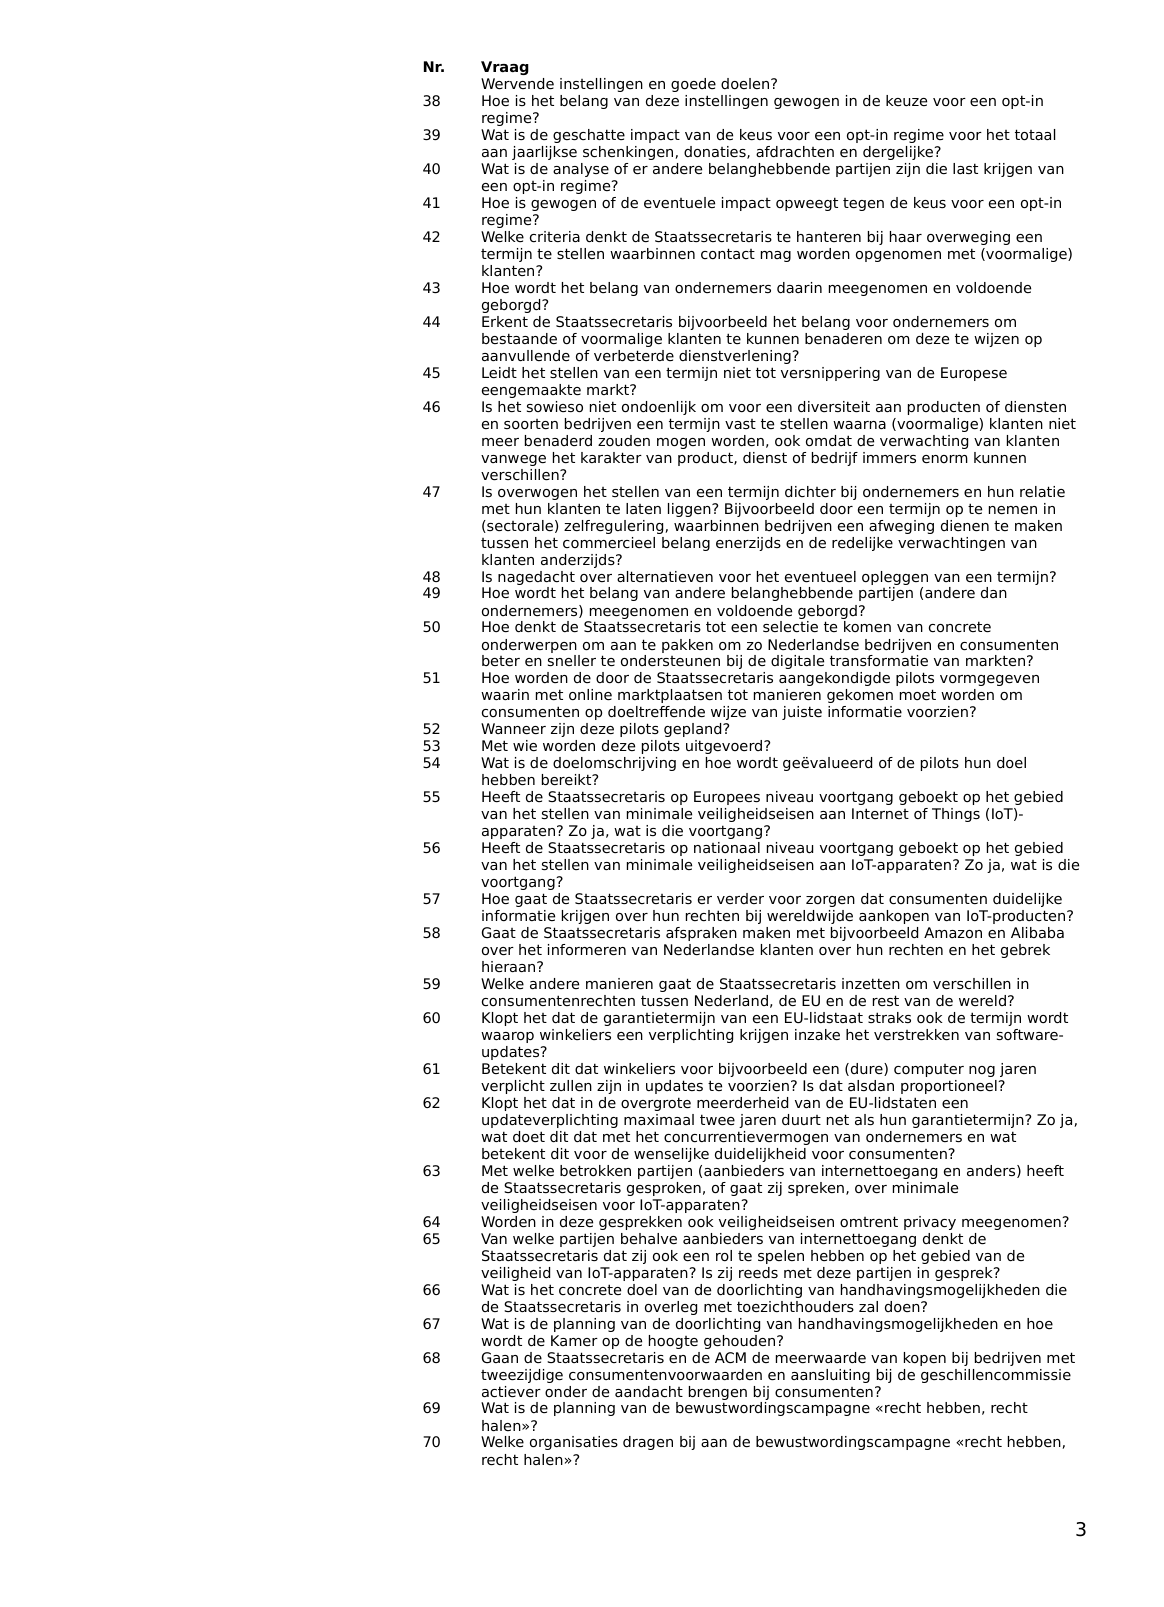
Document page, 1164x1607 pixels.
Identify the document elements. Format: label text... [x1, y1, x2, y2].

table_cell Welke criteria denkt de Staatssecretaris te hanteren bij haar overweging een termijn te stellen waarbinnen contact mag worden opgenomen met (voormalige) klanten? [475, 229, 1087, 280]
table_cell 38 [422, 93, 475, 127]
table_cell 46 [422, 399, 475, 483]
table_cell Van welke partijen behalve aanbieders van internettoegang denkt de Staatssecretaris dat zij ook een rol te spelen hebben op het gebied van de veiligheid van IoT-apparaten? Is zij reeds met deze partijen in gesprek? [475, 1231, 1087, 1282]
table_cell Welke organisaties dragen bij aan de bewustwordingscampagne «recht hebben, recht halen»? [475, 1434, 1087, 1468]
table_cell 61 [422, 1061, 475, 1095]
table_cell Welke andere manieren gaat de Staatssecretaris inzetten om verschillen in consumentenrechten tussen Nederland, de EU en de rest van de wereld? [475, 976, 1087, 1010]
table_cell 70 [422, 1434, 475, 1468]
table_cell Hoe denkt de Staatssecretaris tot een selectie te komen van concrete onderwerpen om aan te pakken om zo Nederlandse bedrijven en consumenten beter en sneller te ondersteunen bij de digitale transformatie van markten? [475, 619, 1087, 670]
table_cell Is nagedacht over alternatieven voor het eventueel opleggen van een termijn? [475, 569, 1087, 585]
table_cell 47 [422, 484, 475, 568]
table_cell Hoe is gewogen of de eventuele impact opweegt tegen de keus voor een opt-in regime? [475, 195, 1087, 229]
table_cell 42 [422, 229, 475, 280]
table_header Vraag [475, 59, 1087, 76]
table_cell Leidt het stellen van een termijn niet tot versnippering van de Europese eengemaakte markt? [475, 365, 1087, 399]
table_cell Heeft de Staatssecretaris op nationaal niveau voortgang geboekt op het gebied van het stellen van minimale veiligheidseisen aan IoT-apparaten? Zo ja, wat is die voortgang? [475, 840, 1087, 891]
table_cell 57 [422, 891, 475, 925]
table_cell 60 [422, 1010, 475, 1061]
table_cell 52 [422, 721, 475, 738]
table_cell 50 [422, 619, 475, 670]
table_cell Wervende instellingen en goede doelen? [475, 76, 1087, 93]
table_cell Wat is de geschatte impact van de keus voor een opt-in regime voor het totaal aan jaarlijkse schenkingen, donaties, afdrachten en dergelijke? [475, 127, 1087, 161]
table_cell Hoe wordt het belang van andere belanghebbende partijen (andere dan ondernemers) meegenomen en voldoende geborgd? [475, 585, 1087, 619]
table_cell Wat is de planning van de doorlichting van handhavingsmogelijkheden en hoe wordt de Kamer op de hoogte gehouden? [475, 1316, 1087, 1349]
table_cell Hoe is het belang van deze instellingen gewogen in de keuze voor een opt-in regime? [475, 93, 1087, 127]
table_cell [422, 76, 475, 93]
table_cell 66 [422, 1282, 475, 1316]
table_cell 65 [422, 1231, 475, 1282]
table_cell 54 [422, 755, 475, 789]
table_cell Met wie worden deze pilots uitgevoerd? [475, 738, 1087, 755]
table_cell Betekent dit dat winkeliers voor bijvoorbeeld een (dure) computer nog jaren verplicht zullen zijn in updates te voorzien? Is dat alsdan proportioneel? [475, 1061, 1087, 1095]
table_cell Gaan de Staatssecretaris en de ACM de meerwaarde van kopen bij bedrijven met tweezijdige consumentenvoorwaarden en aansluiting bij de geschillencommissie actiever onder de aandacht brengen bij consumenten? [475, 1350, 1087, 1400]
table_cell 41 [422, 195, 475, 229]
table_cell 45 [422, 365, 475, 399]
table_cell Met welke betrokken partijen (aanbieders van internettoegang en anders) heeft de Staatssecretaris gesproken, of gaat zij spreken, over minimale veiligheidseisen voor IoT-apparaten? [475, 1163, 1087, 1214]
table_cell Klopt het dat in de overgrote meerderheid van de EU-lidstaten een updateverplichting maximaal twee jaren duurt net als hun garantietermijn? Zo ja, wat doet dit dat met het concurrentievermogen van ondernemers en wat betekent dit voor de wenselijke duidelijkheid voor consumenten? [475, 1095, 1087, 1163]
table_cell Wat is het concrete doel van de doorlichting van handhavingsmogelijkheden die de Staatssecretaris in overleg met toezichthouders zal doen? [475, 1282, 1087, 1316]
table_cell Hoe worden de door de Staatssecretaris aangekondigde pilots vormgegeven waarin met online marktplaatsen tot manieren gekomen moet worden om consumenten op doeltreffende wijze van juiste informatie voorzien? [475, 670, 1087, 721]
table_cell 62 [422, 1095, 475, 1163]
table_cell Hoe gaat de Staatssecretaris er verder voor zorgen dat consumenten duidelijke informatie krijgen over hun rechten bij wereldwijde aankopen van IoT-producten? [475, 891, 1087, 925]
table_cell 53 [422, 738, 475, 755]
table_cell Is overwogen het stellen van een termijn dichter bij ondernemers en hun relatie met hun klanten te laten liggen? Bijvoorbeeld door een termijn op te nemen in (sectorale) zelfregulering, waarbinnen bedrijven een afweging dienen te maken tussen het commercieel belang enerzijds en de redelijke verwachtingen van klanten anderzijds? [475, 484, 1087, 568]
table_cell 39 [422, 127, 475, 161]
table_cell 68 [422, 1350, 475, 1400]
table_cell 44 [422, 314, 475, 365]
table_cell Wat is de doelomschrijving en hoe wordt geëvalueerd of de pilots hun doel hebben bereikt? [475, 755, 1087, 789]
table_cell Wat is de analyse of er andere belanghebbende partijen zijn die last krijgen van een opt-in regime? [475, 161, 1087, 195]
table_cell 67 [422, 1316, 475, 1349]
table_cell Wanneer zijn deze pilots gepland? [475, 721, 1087, 738]
table_cell 49 [422, 585, 475, 619]
table_cell Klopt het dat de garantietermijn van een EU-lidstaat straks ook de termijn wordt waarop winkeliers een verplichting krijgen inzake het verstrekken van software-updates? [475, 1010, 1087, 1061]
table_cell Heeft de Staatssecretaris op Europees niveau voortgang geboekt op het gebied van het stellen van minimale veiligheidseisen aan Internet of Things (IoT)-apparaten? Zo ja, wat is die voortgang? [475, 789, 1087, 840]
table_cell Gaat de Staatssecretaris afspraken maken met bijvoorbeeld Amazon en Alibaba over het informeren van Nederlandse klanten over hun rechten en het gebrek hieraan? [475, 925, 1087, 976]
table_cell 40 [422, 161, 475, 195]
table_cell 69 [422, 1400, 475, 1434]
table_cell Erkent de Staatssecretaris bijvoorbeeld het belang voor ondernemers om bestaande of voormalige klanten te kunnen benaderen om deze te wijzen op aanvullende of verbeterde dienstverlening? [475, 314, 1087, 365]
table_cell 59 [422, 976, 475, 1010]
table_header Nr. [422, 59, 475, 76]
table_cell 43 [422, 280, 475, 314]
table_cell 64 [422, 1214, 475, 1231]
table_cell 48 [422, 569, 475, 585]
table_cell Hoe wordt het belang van ondernemers daarin meegenomen en voldoende geborgd? [475, 280, 1087, 314]
table_cell 58 [422, 925, 475, 976]
table_cell Worden in deze gesprekken ook veiligheidseisen omtrent privacy meegenomen? [475, 1214, 1087, 1231]
table_cell Is het sowieso niet ondoenlijk om voor een diversiteit aan producten of diensten en soorten bedrijven een termijn vast te stellen waarna (voormalige) klanten niet meer benaderd zouden mogen worden, ook omdat de verwachting van klanten vanwege het karakter van product, dienst of bedrijf immers enorm kunnen verschillen? [475, 399, 1087, 483]
table_cell 63 [422, 1163, 475, 1214]
table_cell Wat is de planning van de bewustwordingscampagne «recht hebben, recht halen»? [475, 1400, 1087, 1434]
table_cell 56 [422, 840, 475, 891]
table_cell 55 [422, 789, 475, 840]
table_cell 51 [422, 670, 475, 721]
